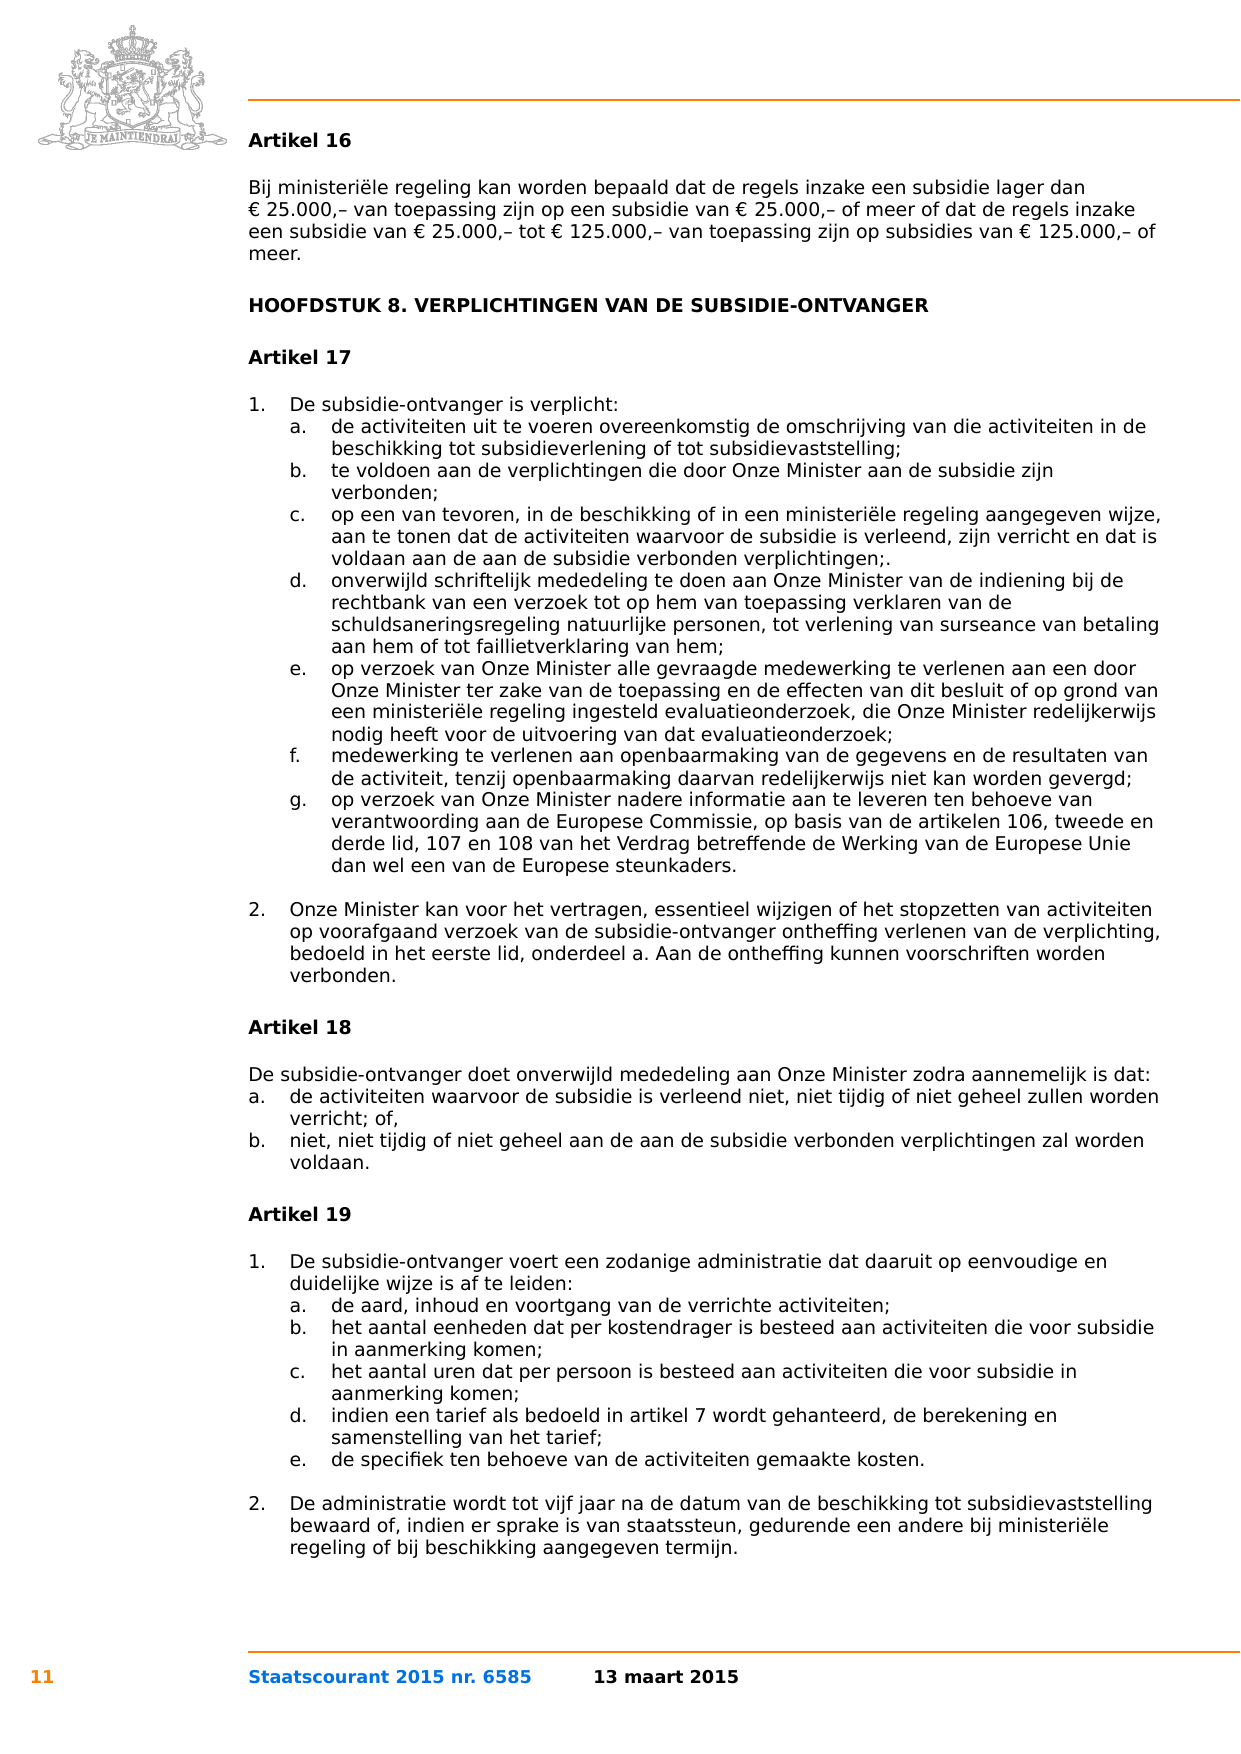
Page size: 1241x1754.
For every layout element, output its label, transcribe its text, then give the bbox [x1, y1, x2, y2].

text a. de aard, inhoud en voortgang van de verrichte activiteiten; [289, 1295, 1163, 1317]
text b. niet, niet tijdig of niet geheel aan de aan de subsidie verbonden verplichtingen zal worden voldaan. [248, 1130, 1163, 1174]
subtitle Artikel 18 [248, 1017, 1163, 1039]
text b. te voldoen aan de verplichtingen die door Onze Minister aan de subsidie zijn verbonden; [289, 460, 1163, 504]
text d. onverwijld schriftelijk mededeling te doen aan Onze Minister van de indiening bij de rechtbank van een verzoek tot op hem van toepassing verklaren van de schuldsaneringsregeling natuurlijke personen, tot verlening van surseance van betaling aan hem of tot faillietverklaring van hem; [289, 569, 1163, 657]
text c. op een van tevoren, in de beschikking of in een ministeriële regeling aangegeven wijze, aan te tonen dat de activiteiten waarvoor de subsidie is verleend, zijn verricht en dat is voldaan aan de aan de subsidie verbonden verplichtingen;. [289, 504, 1163, 569]
text c. het aantal uren dat per persoon is besteed aan activiteiten die voor subsidie in aanmerking komen; [289, 1361, 1163, 1405]
subtitle HOOFDSTUK 8. VERPLICHTINGEN VAN DE SUBSIDIE-ONTVANGER [248, 295, 1163, 317]
subtitle Artikel 17 [248, 347, 1163, 369]
picture [38, 25, 227, 150]
text Bij ministeriële regeling kan worden bepaald dat de regels inzake een subsidie lager dan € 25.000,– van toepassing zijn op een subsidie van € 25.000,– of meer of dat de regels inzake een subsidie van € 25.000,– tot € 125.000,– van toepassing zijn op subsidies van € 125.000,– of meer. [248, 177, 1163, 265]
text 2. De administratie wordt tot vijf jaar na de datum van de beschikking tot subsidievaststelling bewaard of, indien er sprake is van staatssteun, gedurende een andere bij ministeriële regeling of bij beschikking aangegeven termijn. [248, 1493, 1163, 1558]
text 1. De subsidie-ontvanger is verplicht: [248, 394, 1163, 416]
text g. op verzoek van Onze Minister nadere informatie aan te leveren ten behoeve van verantwoording aan de Europese Commissie, op basis van de artikelen 106, tweede en derde lid, 107 en 108 van het Verdrag betreffende de Werking van de Europese Unie dan wel een van de Europese steunkaders. [289, 789, 1163, 877]
text De subsidie-ontvanger doet onverwijld mededeling aan Onze Minister zodra aannemelijk is dat: [248, 1064, 1163, 1086]
subtitle Artikel 16 [248, 130, 1163, 152]
text f. medewerking te verlenen aan openbaarmaking van de gegevens en de resultaten van de activiteit, tenzij openbaarmaking daarvan redelijkerwijs niet kan worden gevergd; [289, 745, 1163, 789]
text e. de specifiek ten behoeve van de activiteiten gemaakte kosten. [289, 1449, 1163, 1471]
text e. op verzoek van Onze Minister alle gevraagde medewerking te verlenen aan een door Onze Minister ter zake van de toepassing en de effecten van dit besluit of op grond van een ministeriële regeling ingesteld evaluatieonderzoek, die Onze Minister redelijkerwijs nodig heeft voor de uitvoering van dat evaluatieonderzoek; [289, 657, 1163, 745]
text 1. De subsidie-ontvanger voert een zodanige administratie dat daaruit op eenvoudige en duidelijke wijze is af te leiden: [248, 1251, 1163, 1295]
text b. het aantal eenheden dat per kostendrager is besteed aan activiteiten die voor subsidie in aanmerking komen; [289, 1317, 1163, 1361]
text a. de activiteiten uit te voeren overeenkomstig de omschrijving van die activiteiten in de beschikking tot subsidieverlening of tot subsidievaststelling; [289, 416, 1163, 460]
text d. indien een tarief als bedoeld in artikel 7 wordt gehanteerd, de berekening en samenstelling van het tarief; [289, 1405, 1163, 1449]
subtitle Artikel 19 [248, 1204, 1163, 1226]
text 2. Onze Minister kan voor het vertragen, essentieel wijzigen of het stopzetten van activiteiten op voorafgaand verzoek van de subsidie-ontvanger ontheffing verlenen van de verplichting, bedoeld in het eerste lid, onderdeel a. Aan de ontheffing kunnen voorschriften worden verbonden. [248, 899, 1163, 987]
text a. de activiteiten waarvoor de subsidie is verleend niet, niet tijdig of niet geheel zullen worden verricht; of, [248, 1086, 1163, 1130]
